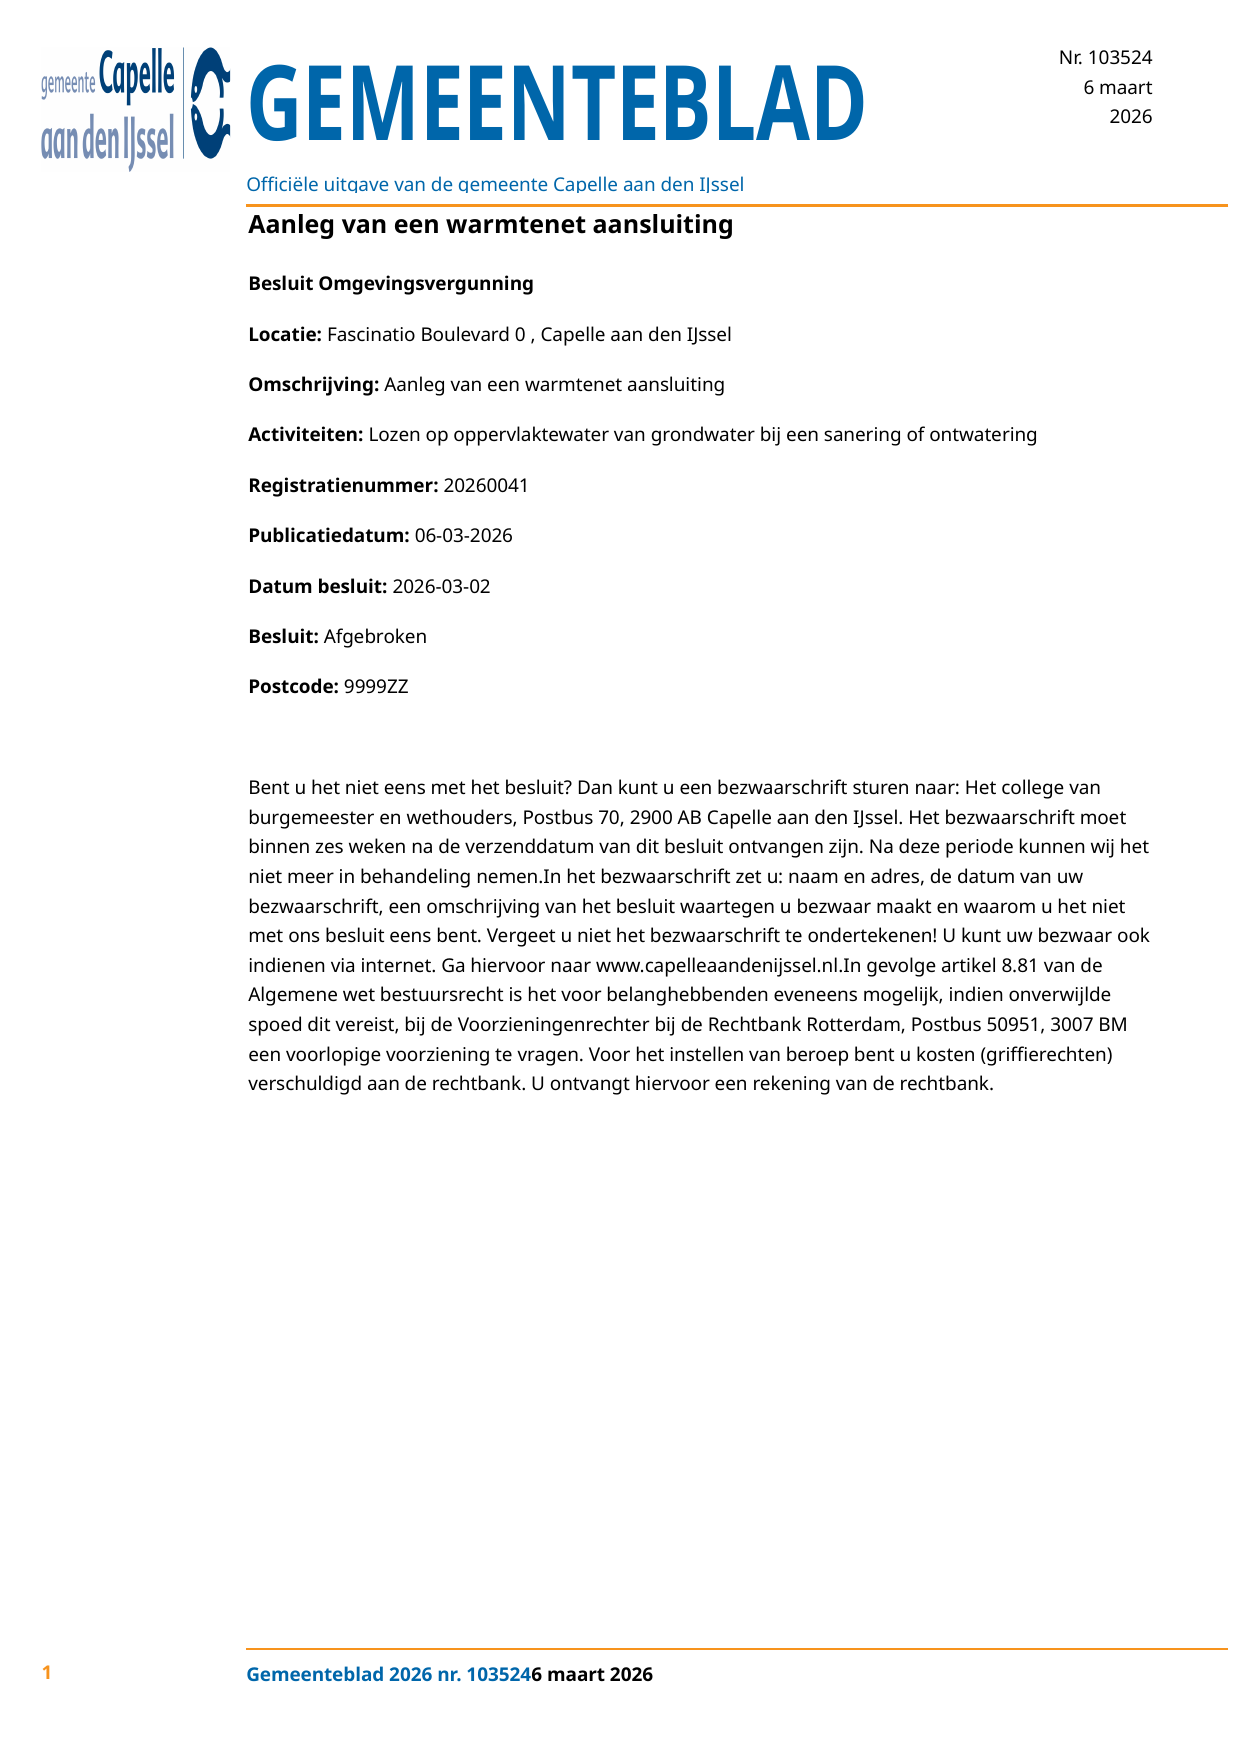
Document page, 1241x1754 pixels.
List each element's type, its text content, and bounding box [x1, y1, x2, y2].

text Locatie: Fascinatio Boulevard 0 , Capelle aan den IJssel [248, 321, 1152, 346]
text Publicatiedatum: 06-03-2026 [248, 522, 1152, 548]
text Datum besluit: 2026-03-02 [248, 573, 1152, 598]
text Aanleg van een warmtenet aansluiting [248, 207, 1152, 241]
text Bent u het niet eens met het besluit? Dan kunt u een bezwaarschrift sturen naar: Het college van burgemeester en wethouders, Postbus 70, 2900 AB Capelle aan den IJssel. Het bezwaarschrift moet binnen zes weken na de verzenddatum van dit besluit ontvangen zijn. Na deze periode kunnen wij het niet meer in behandeling nemen.In het bezwaarschrift zet u: naam en adres, de datum van uw bezwaarschrift, een omschrijving van het besluit waartegen u bezwaar maakt en waarom u het niet met ons besluit eens bent. Vergeet u niet het bezwaarschrift te ondertekenen! U kunt uw bezwaar ook indienen via internet. Ga hiervoor naar www.capelleaandenijssel.nl.In gevolge artikel 8.81 van de Algemene wet bestuursrecht is het voor belanghebbenden eveneens mogelijk, indien onverwijlde spoed dit vereist, bij de Voorzieningenrechter bij de Rechtbank Rotterdam, Postbus 50951, 3007 BM een voorlopige voorziening te vragen. Voor het instellen van beroep bent u kosten (griffierechten) verschuldigd aan de rechtbank. U ontvangt hiervoor een rekening van de rechtbank. [248, 774, 1152, 1096]
text Besluit: Afgebroken [248, 623, 1152, 649]
text Besluit Omgevingsvergunning [248, 270, 1152, 296]
text Postcode: 9999ZZ [248, 674, 1152, 699]
picture [41, 47, 231, 172]
text Activiteiten: Lozen op oppervlaktewater van grondwater bij een sanering of ontwatering [248, 422, 1152, 447]
text Omschrijving: Aanleg van een warmtenet aansluiting [248, 371, 1152, 397]
text Registratienummer: 20260041 [248, 472, 1152, 498]
